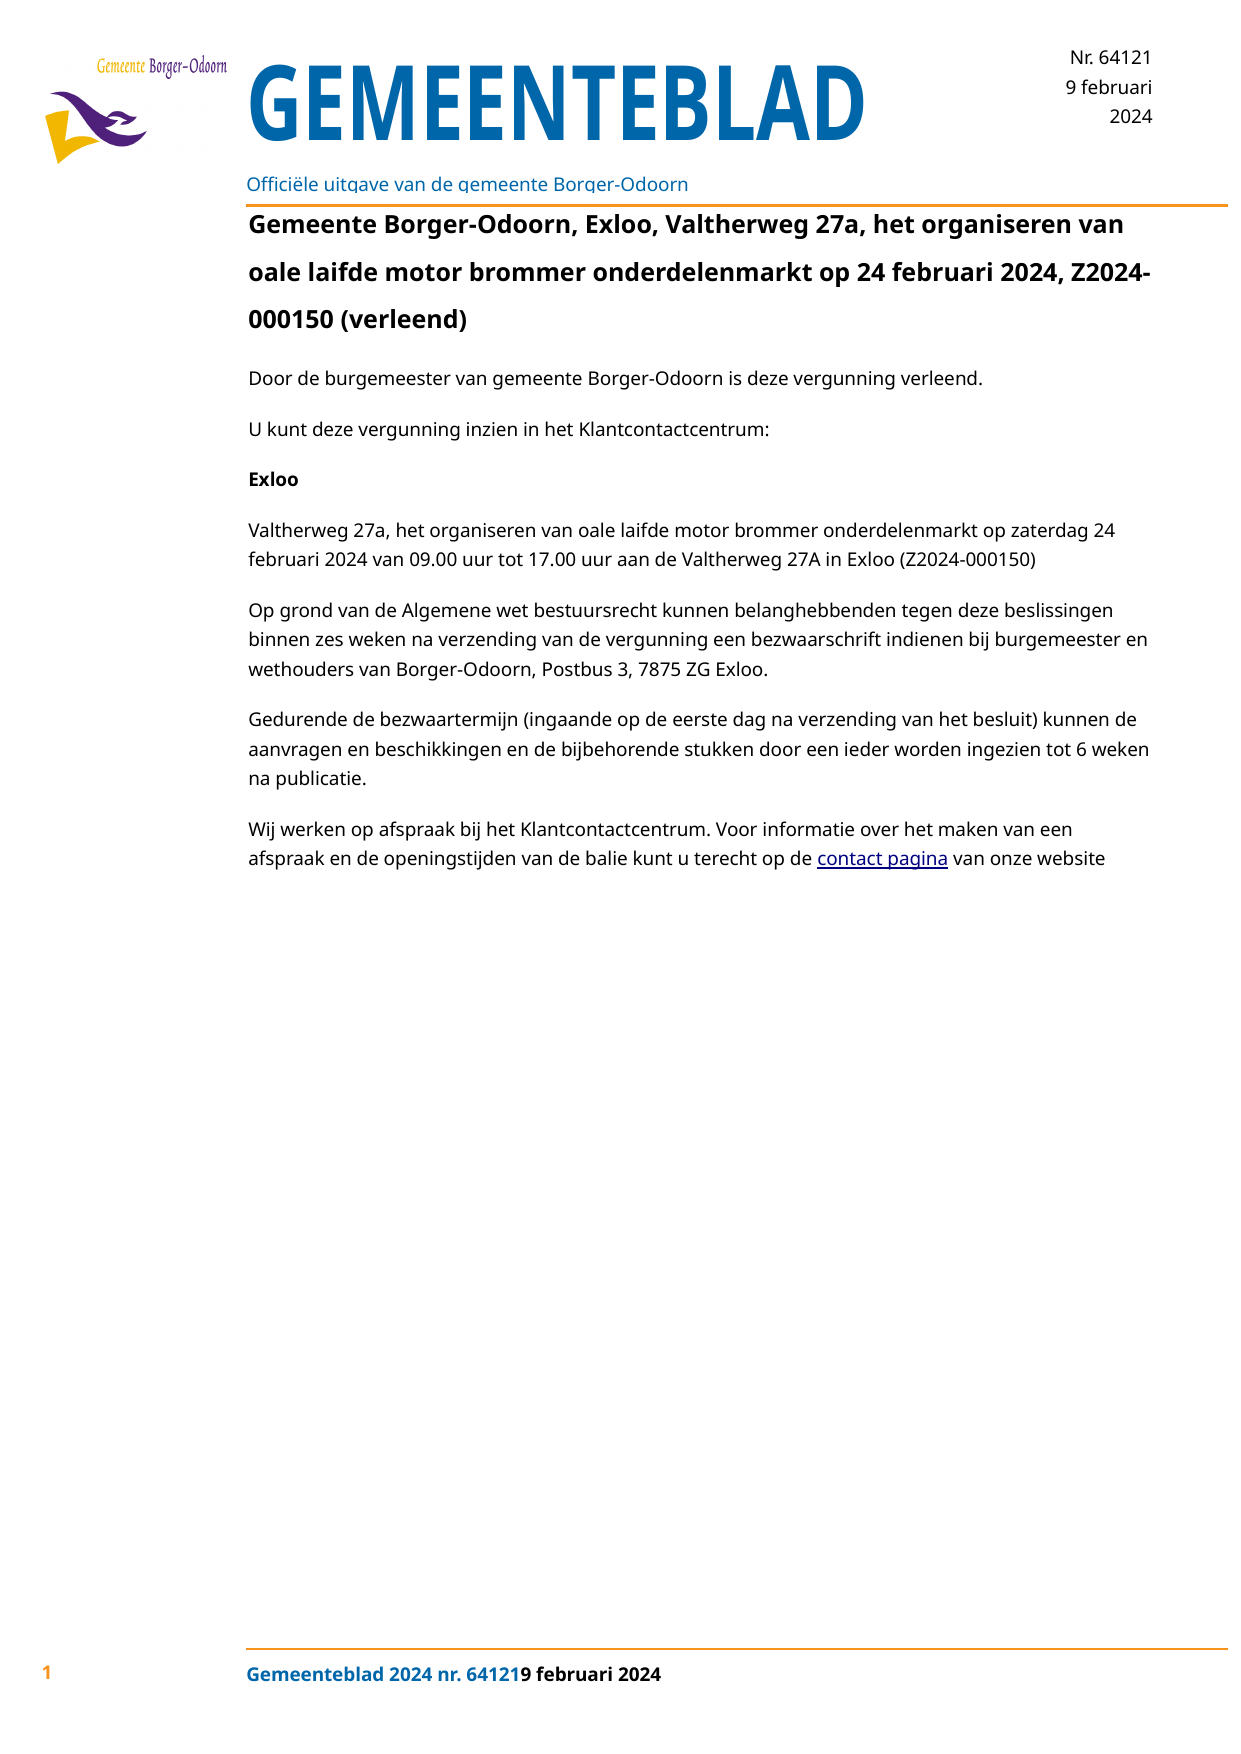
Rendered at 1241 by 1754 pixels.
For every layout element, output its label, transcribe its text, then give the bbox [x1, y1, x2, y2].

picture [41, 47, 231, 172]
text Exloo [248, 466, 1152, 492]
text Door de burgemeester van gemeente Borger-Odoorn is deze vergunning verleend. [248, 366, 1152, 391]
text Valtherweg 27a, het organiseren van oale laifde motor brommer onderdelenmarkt op zaterdag 24 februari 2024 van 09.00 uur tot 17.00 uur aan de Valtherweg 27A in Exloo (Z2024-000150) [248, 517, 1152, 572]
text Gedurende de bezwaartermijn (ingaande op de eerste dag na verzending van het besluit) kunnen de aanvragen en beschikkingen en de bijbehorende stukken door een ieder worden ingezien tot 6 weken na publicatie. [248, 706, 1152, 791]
text Op grond van de Algemene wet bestuursrecht kunnen belanghebbenden tegen deze beslissingen binnen zes weken na verzending van de vergunning een bezwaarschrift indienen bij burgemeester en wethouders van Borger-Odoorn, Postbus 3, 7875 ZG Exloo. [248, 597, 1152, 682]
text U kunt deze vergunning inzien in het Klantcontactcentrum: [248, 416, 1152, 442]
text Gemeente Borger-Odoorn, Exloo, Valtherweg 27a, het organiseren van oale laifde motor brommer onderdelenmarkt op 24 februari 2024, Z2024-000150 (verleend) [248, 207, 1152, 336]
text Wij werken op afspraak bij het Klantcontactcentrum. Voor informatie over het maken van een afspraak en de openingstijden van de balie kunt u terecht op de contact pagina van onze website [248, 816, 1152, 871]
